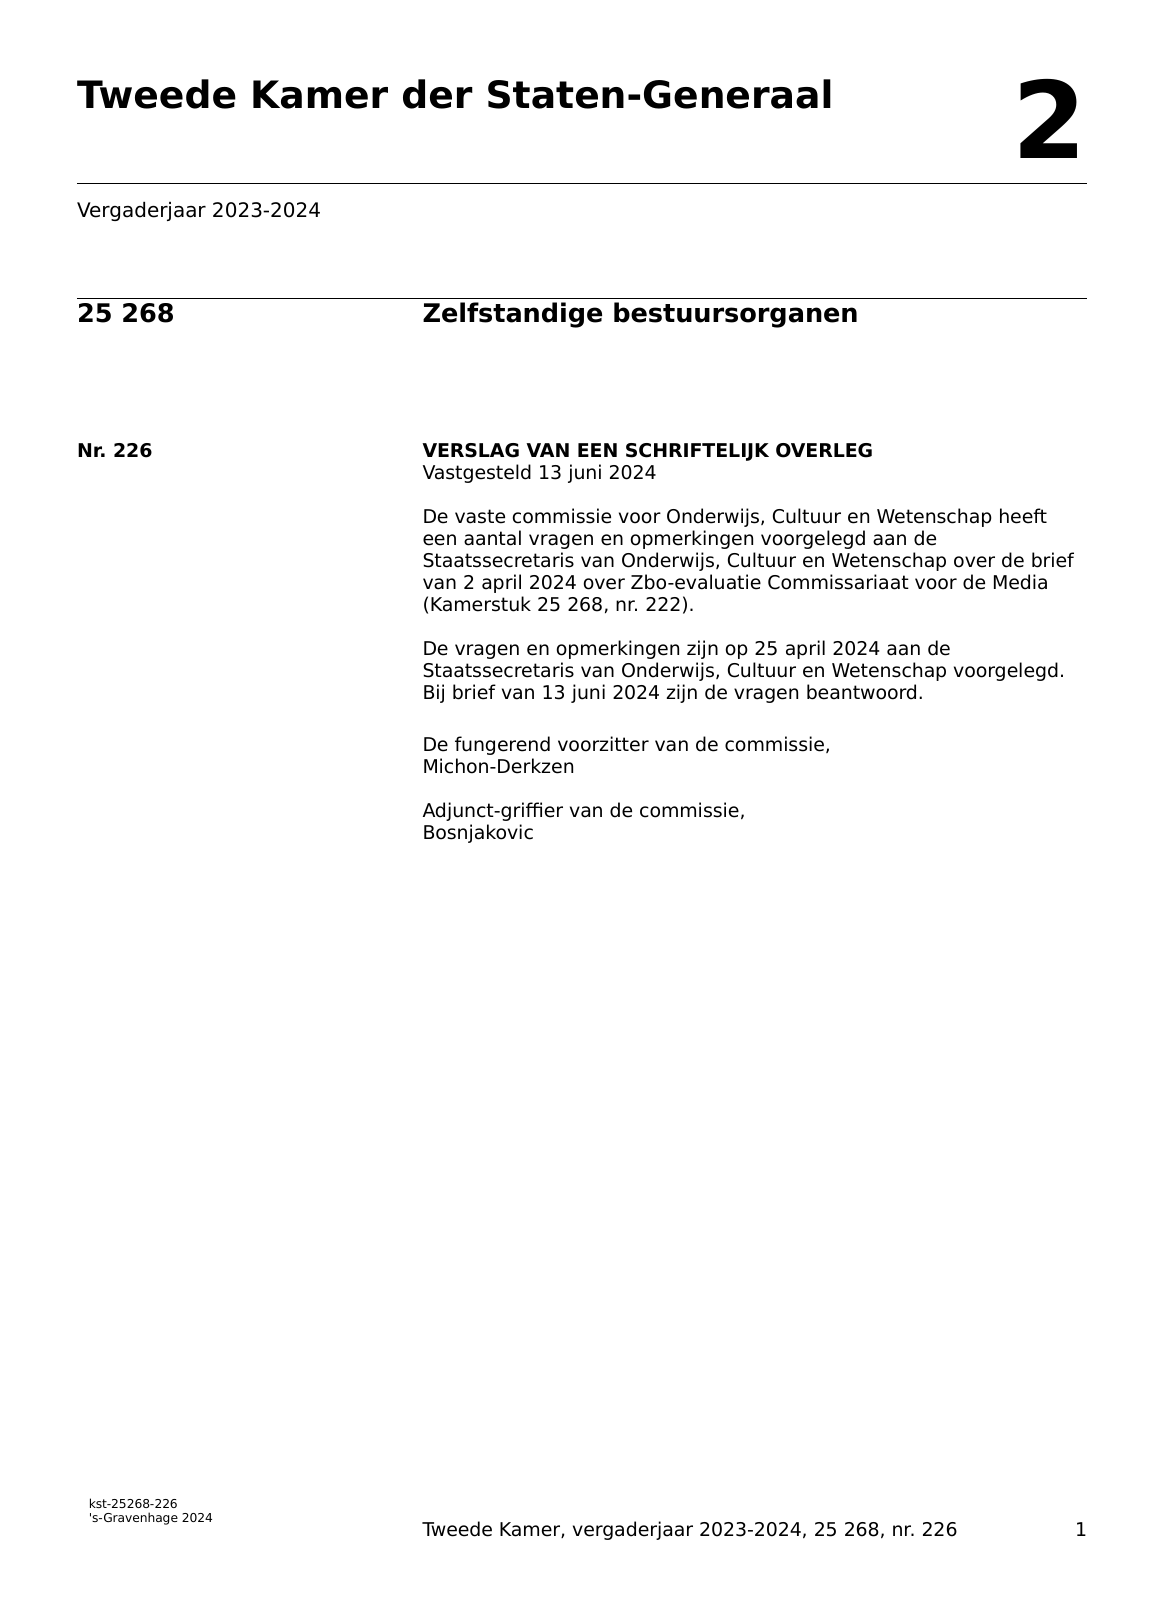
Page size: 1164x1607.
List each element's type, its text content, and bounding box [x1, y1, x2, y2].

text Adjunct-griffier van de commissie, Bosnjakovic [422, 800, 1087, 844]
text De vragen en opmerkingen zijn op 25 april 2024 aan de Staatssecretaris van Onderwijs, Cultuur en Wetenschap voorgelegd. Bij brief van 13 juni 2024 zijn de vragen beantwoord. [422, 638, 1087, 704]
table_cell Vergaderjaar 2023-2024 [77, 184, 1087, 298]
text De vaste commissie voor Onderwijs, Cultuur en Wetenschap heeft een aantal vragen en opmerkingen voorgelegd aan de Staatssecretaris van Onderwijs, Cultuur en Wetenschap over de brief van 2 april 2024 over Zbo-evaluatie Commissariaat voor de Media (Kamerstuk 25 268, nr. 222). [422, 506, 1087, 616]
text Vastgesteld 13 juni 2024 [422, 462, 1087, 484]
subtitle 25 268 Zelfstandige bestuursorganen [77, 299, 1087, 329]
text 's-Gravenhage 2024 [88, 1511, 323, 1525]
table_header 2 [886, 59, 1087, 183]
text De fungerend voorzitter van de commissie, Michon-Derkzen [422, 734, 1087, 778]
subtitle Nr. 226 VERSLAG VAN EEN SCHRIFTELIJK OVERLEG [77, 440, 1087, 462]
table_header Tweede Kamer der Staten-Generaal [77, 59, 886, 183]
text kst-25268-226 [88, 1497, 323, 1511]
